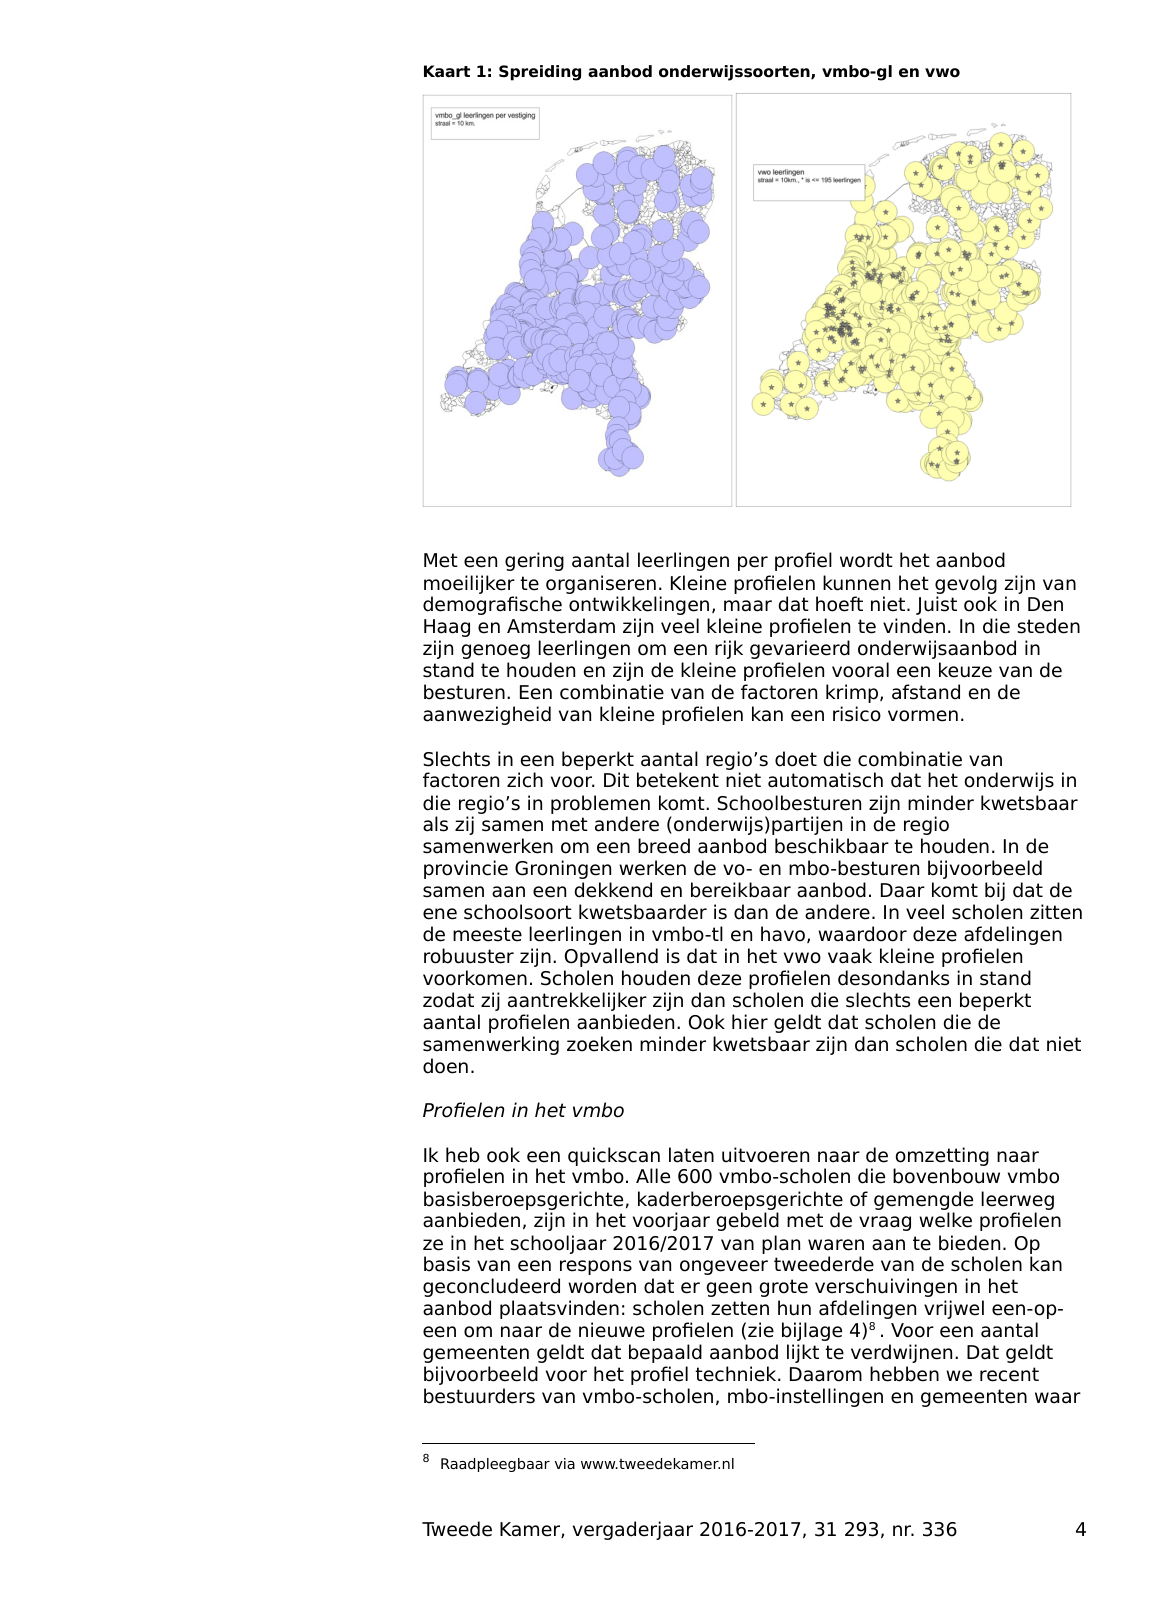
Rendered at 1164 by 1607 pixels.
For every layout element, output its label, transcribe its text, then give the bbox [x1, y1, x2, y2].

text Kaart 1: Spreiding aanbod onderwijssoorten, vmbo-gl en vwo [422, 63, 1072, 81]
text Met een gering aantal leerlingen per profiel wordt het aanbod moeilijker te organiseren. Kleine profielen kunnen het gevolg zijn van demografische ontwikkelingen, maar dat hoeft niet. Juist ook in Den Haag en Amsterdam zijn veel kleine profielen te vinden. In die steden zijn genoeg leerlingen om een rijk gevarieerd onderwijsaanbod in stand te houden en zijn de kleine profielen vooral een keuze van de besturen. Een combinatie van de factoren krimp, afstand en de aanwezigheid van kleine profielen kan een risico vormen. [422, 550, 1087, 726]
text Ik heb ook een quickscan laten uitvoeren naar de omzetting naar profielen in het vmbo. Alle 600 vmbo-scholen die bovenbouw vmbo basisberoepsgerichte, kaderberoepsgerichte of gemengde leerweg aanbieden, zijn in het voorjaar gebeld met de vraag welke profielen ze in het schooljaar 2016/2017 van plan waren aan te bieden. Op basis van een respons van ongeveer tweederde van de scholen kan geconcludeerd worden dat er geen grote verschuivingen in het aanbod plaatsvinden: scholen zetten hun afdelingen vrijwel een-op-een om naar de nieuwe profielen (zie bijlage 4). Voor een aantal gemeenten geldt dat bepaald aanbod lijkt te verdwijnen. Dat geldt bijvoorbeeld voor het profiel techniek. Daarom hebben we recent bestuurders van vmbo-scholen, mbo-instellingen en gemeenten waar [422, 1144, 1087, 1408]
picture [422, 92, 1072, 507]
text Slechts in een beperkt aantal regio’s doet die combinatie van factoren zich voor. Dit betekent niet automatisch dat het onderwijs in die regio’s in problemen komt. Schoolbesturen zijn minder kwetsbaar als zij samen met andere (onderwijs)partijen in de regio samenwerken om een breed aanbod beschikbaar te houden. In de provincie Groningen werken de vo- en mbo-besturen bijvoorbeeld samen aan een dekkend en bereikbaar aanbod. Daar komt bij dat de ene schoolsoort kwetsbaarder is dan de andere. In veel scholen zitten de meeste leerlingen in vmbo-tl en havo, waardoor deze afdelingen robuuster zijn. Opvallend is dat in het vwo vaak kleine profielen voorkomen. Scholen houden deze profielen desondanks in stand zodat zij aantrekkelijker zijn dan scholen die slechts een beperkt aantal profielen aanbieden. Ook hier geldt dat scholen die de samenwerking zoeken minder kwetsbaar zijn dan scholen die dat niet doen. [422, 748, 1087, 1078]
subtitle Profielen in het vmbo [422, 1100, 1087, 1122]
text Raadpleegbaar via www.tweedekamer.nl [422, 1452, 1087, 1474]
